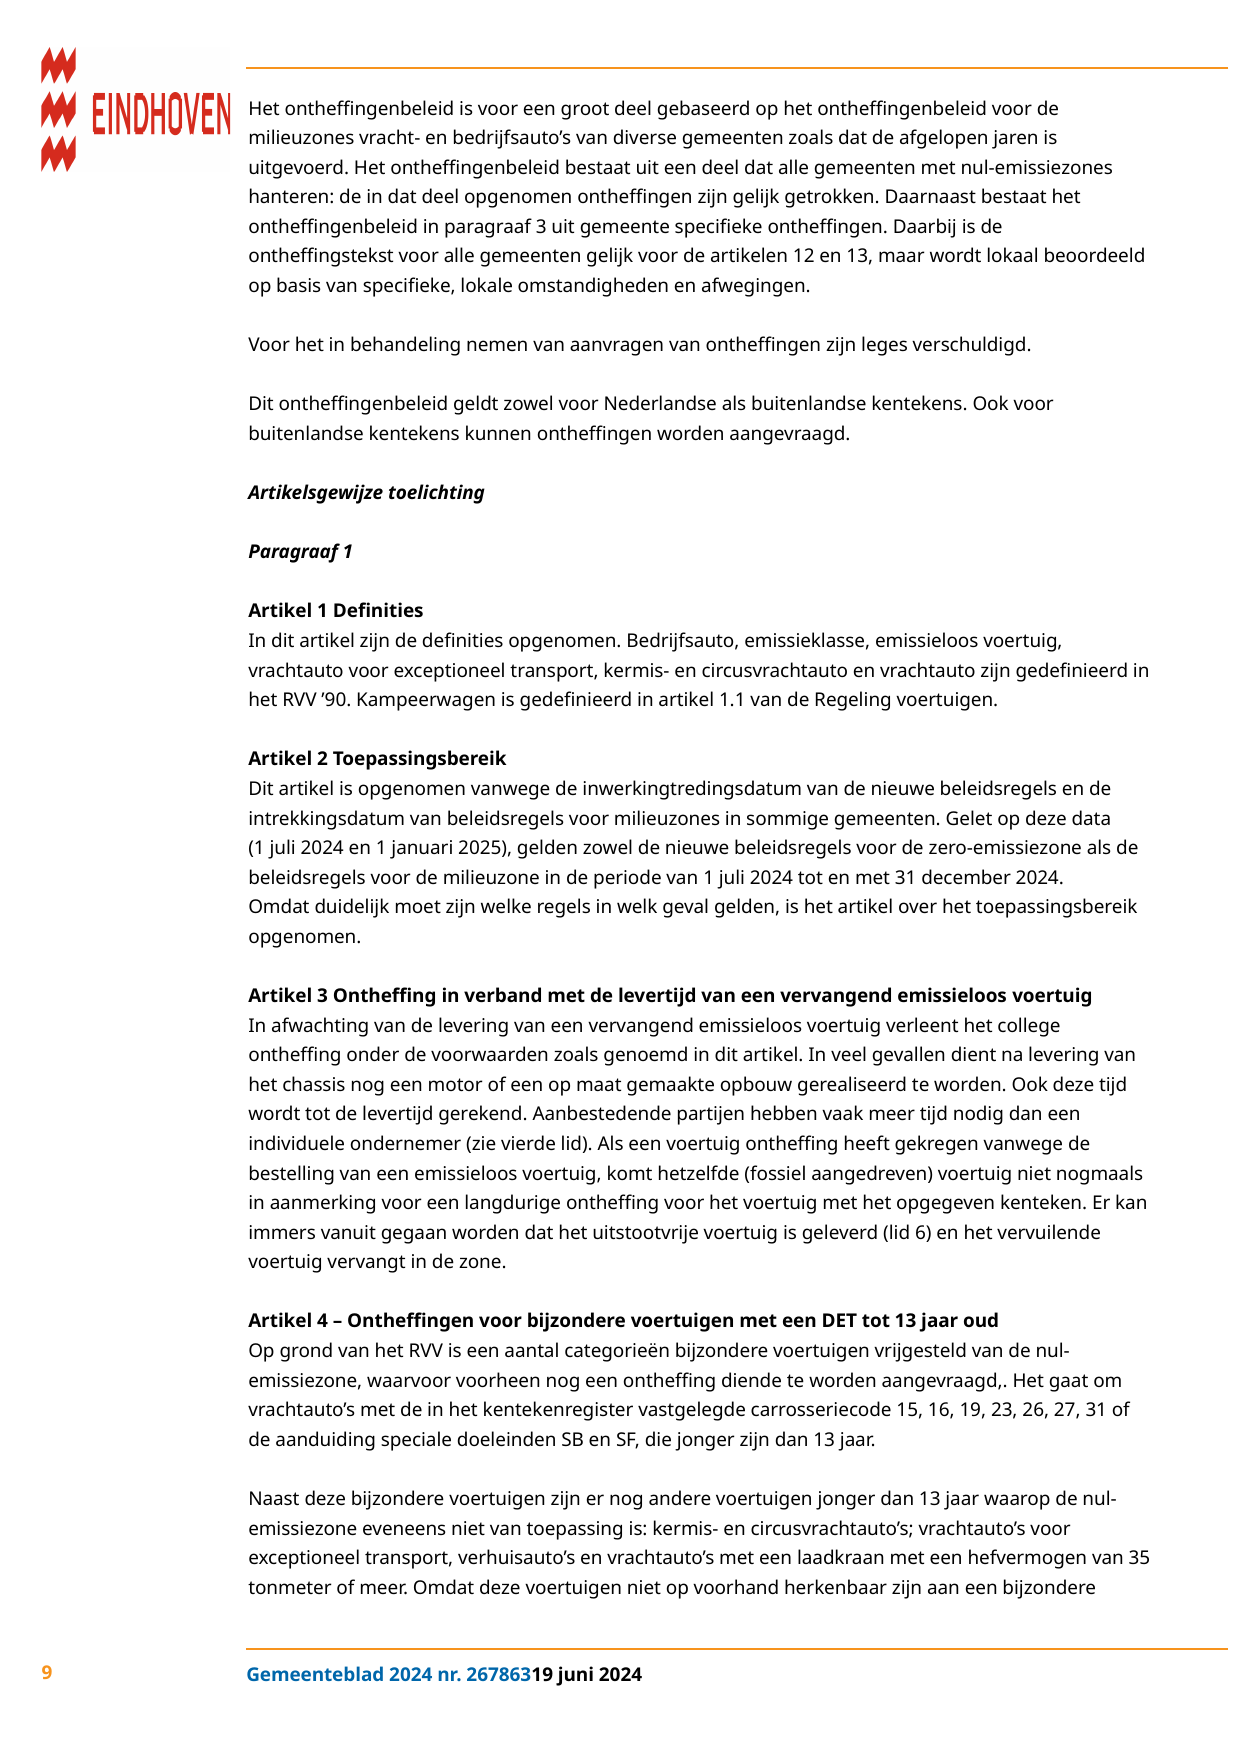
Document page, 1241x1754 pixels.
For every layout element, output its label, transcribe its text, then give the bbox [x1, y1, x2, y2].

text Artikel 4 – Ontheffingen voor bijzondere voertuigen met een DET tot 13 jaar oud [248, 1308, 1152, 1333]
text Dit artikel is opgenomen vanwege de inwerkingtredingsdatum van de nieuwe beleidsregels en de intrekkingsdatum van beleidsregels voor milieuzones in sommige gemeenten. Gelet op deze data (1 juli 2024 en 1 januari 2025), gelden zowel de nieuwe beleidsregels voor de zero-emissiezone als de beleidsregels voor de milieuzone in de periode van 1 juli 2024 tot en met 31 december 2024. [248, 775, 1152, 890]
text Dit ontheffingenbeleid geldt zowel voor Nederlandse als buitenlandse kentekens. Ook voor buitenlandse kentekens kunnen ontheffingen worden aangevraagd. [248, 391, 1152, 446]
text In dit artikel zijn de definities opgenomen. Bedrijfsauto, emissieklasse, emissieloos voertuig, vrachtauto voor exceptioneel transport, kermis- en circusvrachtauto en vrachtauto zijn gedefinieerd in het RVV ’90. Kampeerwagen is gedefinieerd in artikel 1.1 van de Regeling voertuigen. [248, 627, 1152, 712]
text In afwachting van de levering van een vervangend emissieloos voertuig verleent het college ontheffing onder de voorwaarden zoals genoemd in dit artikel. In veel gevallen dient na levering van het chassis nog een motor of een op maat gemaakte opbouw gerealiseerd te worden. Ook deze tijd wordt tot de levertijd gerekend. Aanbestedende partijen hebben vaak meer tijd nodig dan een individuele ondernemer (zie vierde lid). Als een voertuig ontheffing heeft gekregen vanwege de bestelling van een emissieloos voertuig, komt hetzelfde (fossiel aangedreven) voertuig niet nogmaals in aanmerking voor een langdurige ontheffing voor het voertuig met het opgegeven kenteken. Er kan immers vanuit gegaan worden dat het uitstootvrije voertuig is geleverd (lid 6) en het vervuilende voertuig vervangt in de zone. [248, 1012, 1152, 1274]
text Artikelsgewijze toelichting [248, 479, 1152, 505]
text Artikel 1 Definities [248, 598, 1152, 623]
picture [41, 47, 231, 172]
text Voor het in behandeling nemen van aanvragen van ontheffingen zijn leges verschuldigd. [248, 331, 1152, 357]
text Naast deze bijzondere voertuigen zijn er nog andere voertuigen jonger dan 13 jaar waarop de nul-emissiezone eveneens niet van toepassing is: kermis- en circusvrachtauto’s; vrachtauto’s voor exceptioneel transport, verhuisauto’s en vrachtauto’s met een laadkraan met een hefvermogen van 35 tonmeter of meer. Omdat deze voertuigen niet op voorhand herkenbaar zijn aan een bijzondere [248, 1485, 1152, 1600]
text Op grond van het RVV is een aantal categorieën bijzondere voertuigen vrijgesteld van de nul-emissiezone, waarvoor voorheen nog een ontheffing diende te worden aangevraagd,. Het gaat om vrachtauto’s met de in het kentekenregister vastgelegde carrosseriecode 15, 16, 19, 23, 26, 27, 31 of de aanduiding speciale doeleinden SB en SF, die jonger zijn dan 13 jaar. [248, 1337, 1152, 1452]
text Artikel 2 Toepassingsbereik [248, 746, 1152, 771]
text Het ontheffingenbeleid is voor een groot deel gebaseerd op het ontheffingenbeleid voor de milieuzones vracht- en bedrijfsauto’s van diverse gemeenten zoals dat de afgelopen jaren is uitgevoerd. Het ontheffingenbeleid bestaat uit een deel dat alle gemeenten met nul-emissiezones hanteren: de in dat deel opgenomen ontheffingen zijn gelijk getrokken. Daarnaast bestaat het ontheffingenbeleid in paragraaf 3 uit gemeente specifieke ontheffingen. Daarbij is de ontheffingstekst voor alle gemeenten gelijk voor de artikelen 12 en 13, maar wordt lokaal beoordeeld op basis van specifieke, lokale omstandigheden en afwegingen. [248, 95, 1152, 298]
text Paragraaf 1 [248, 538, 1152, 564]
text Artikel 3 Ontheffing in verband met de levertijd van een vervangend emissieloos voertuig [248, 982, 1152, 1008]
text Omdat duidelijk moet zijn welke regels in welk geval gelden, is het artikel over het toepassingsbereik opgenomen. [248, 893, 1152, 949]
